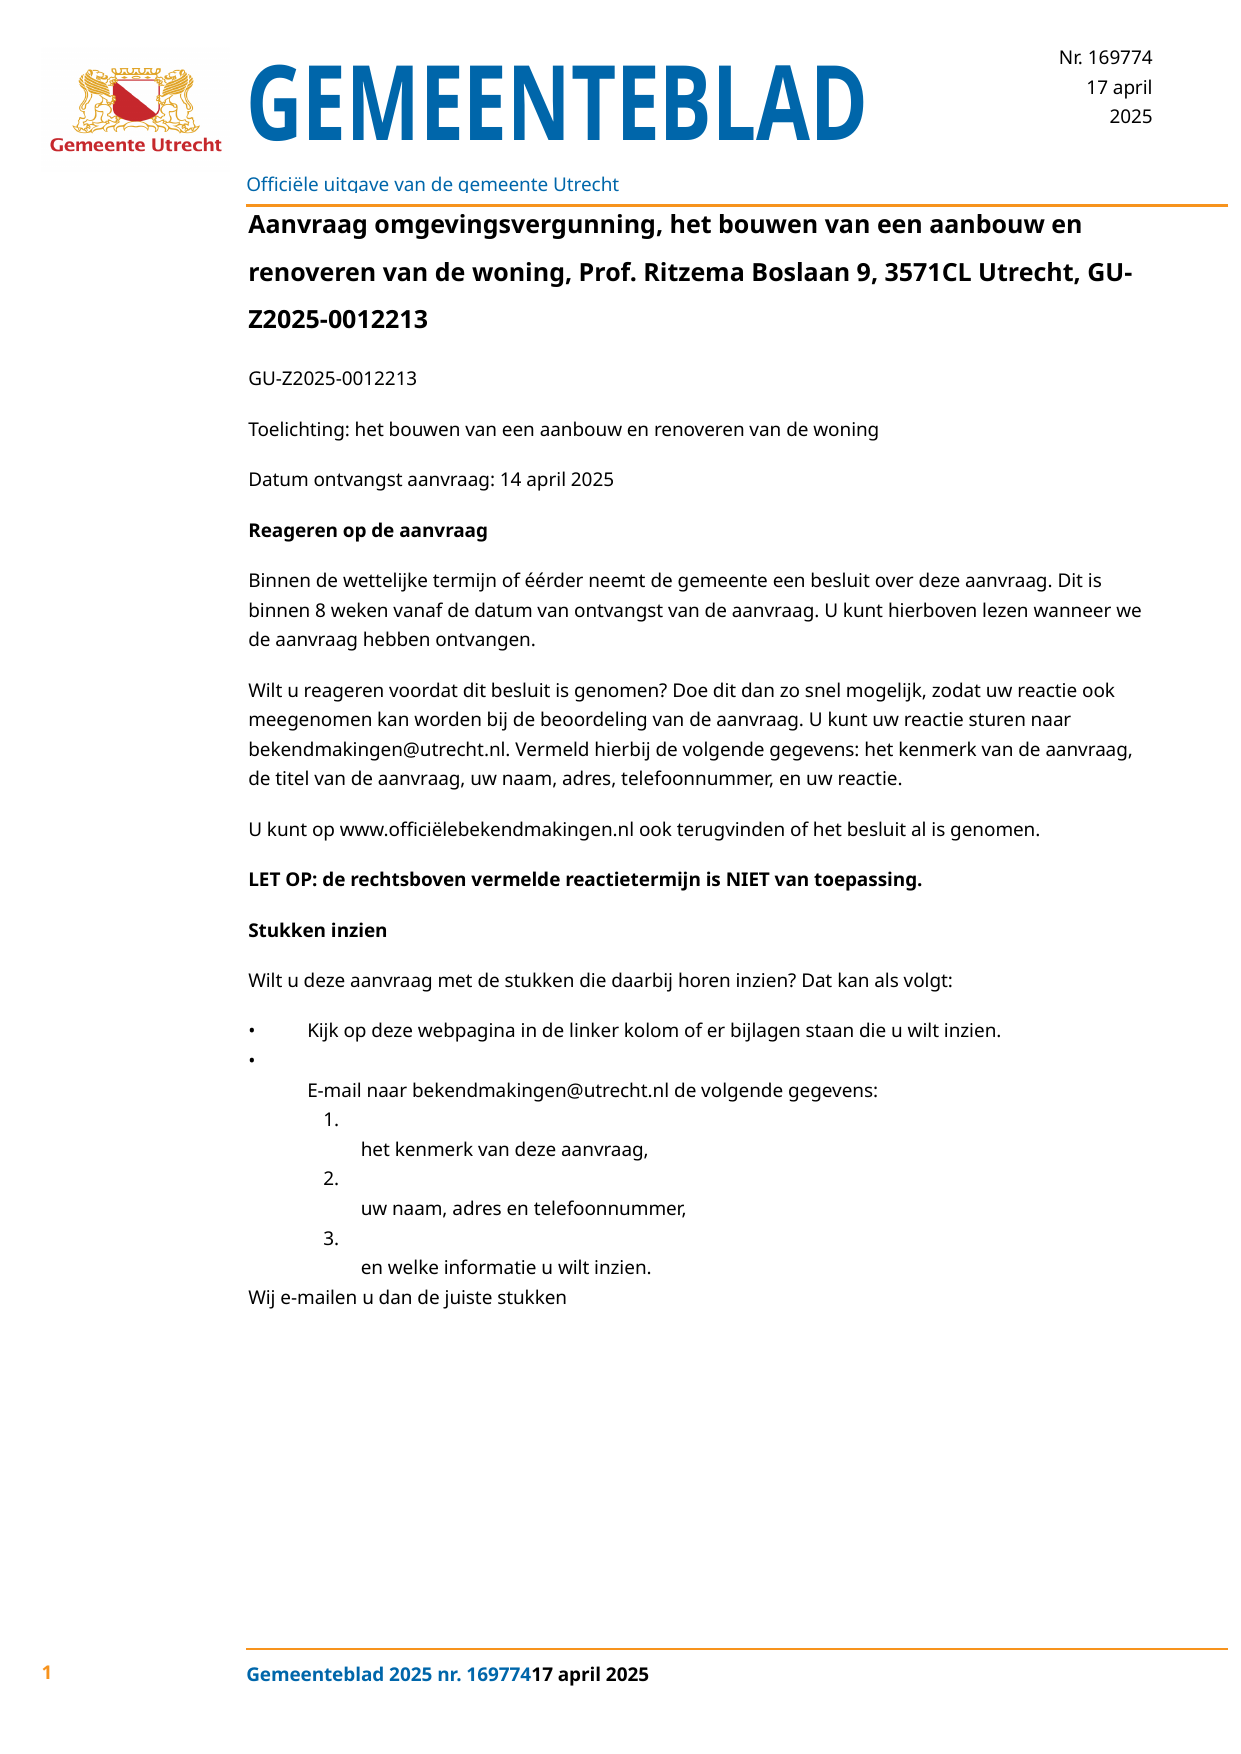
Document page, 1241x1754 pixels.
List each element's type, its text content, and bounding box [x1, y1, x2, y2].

text Wij e-mailen u dan de juiste stukken [248, 1284, 1152, 1309]
text Reageren op de aanvraag [248, 517, 1152, 542]
picture [41, 47, 231, 172]
text Datum ontvangst aanvraag: 14 april 2025 [248, 466, 1152, 492]
text LET OP: de rechtsboven vermelde reactietermijn is NIET van toepassing. [248, 866, 1152, 892]
text Binnen de wettelijke termijn of éérder neemt de gemeente een besluit over deze aanvraag. Dit is binnen 8 weken vanaf de datum van ontvangst van de aanvraag. U kunt hierboven lezen wanneer we de aanvraag hebben ontvangen. [248, 567, 1152, 652]
list en welke informatie u wilt inzien. [323, 1254, 1152, 1280]
text Toelichting: het bouwen van een aanbouw en renoveren van de woning [248, 416, 1152, 442]
text Wilt u deze aanvraag met de stukken die daarbij horen inzien? Dat kan als volgt: [248, 967, 1152, 993]
text GU-Z2025-0012213 [248, 366, 1152, 391]
text Wilt u reageren voordat dit besluit is genomen? Doe dit dan zo snel mogelijk, zodat uw reactie ook meegenomen kan worden bij de beoordeling van de aanvraag. U kunt uw reactie sturen naar bekendmakingen@utrecht.nl. Vermeld hierbij de volgende gegevens: het kenmerk van de aanvraag, de titel van de aanvraag, uw naam, adres, telefoonnummer, en uw reactie. [248, 677, 1152, 791]
list het kenmerk van deze aanvraag, [323, 1136, 1152, 1162]
list Kijk op deze webpagina in de linker kolom of er bijlagen staan die u wilt inzien. [248, 1018, 1152, 1043]
list E-mail naar bekendmakingen@utrecht.nl de volgende gegevens: [248, 1077, 1152, 1102]
text U kunt op www.officiëlebekendmakingen.nl ook terugvinden of het besluit al is genomen. [248, 816, 1152, 842]
list uw naam, adres en telefoonnummer, [323, 1195, 1152, 1221]
text Stukken inzien [248, 917, 1152, 942]
text Aanvraag omgevingsvergunning, het bouwen van een aanbouw en renoveren van de woning, Prof. Ritzema Boslaan 9, 3571CL Utrecht, GU-Z2025-0012213 [248, 207, 1152, 336]
